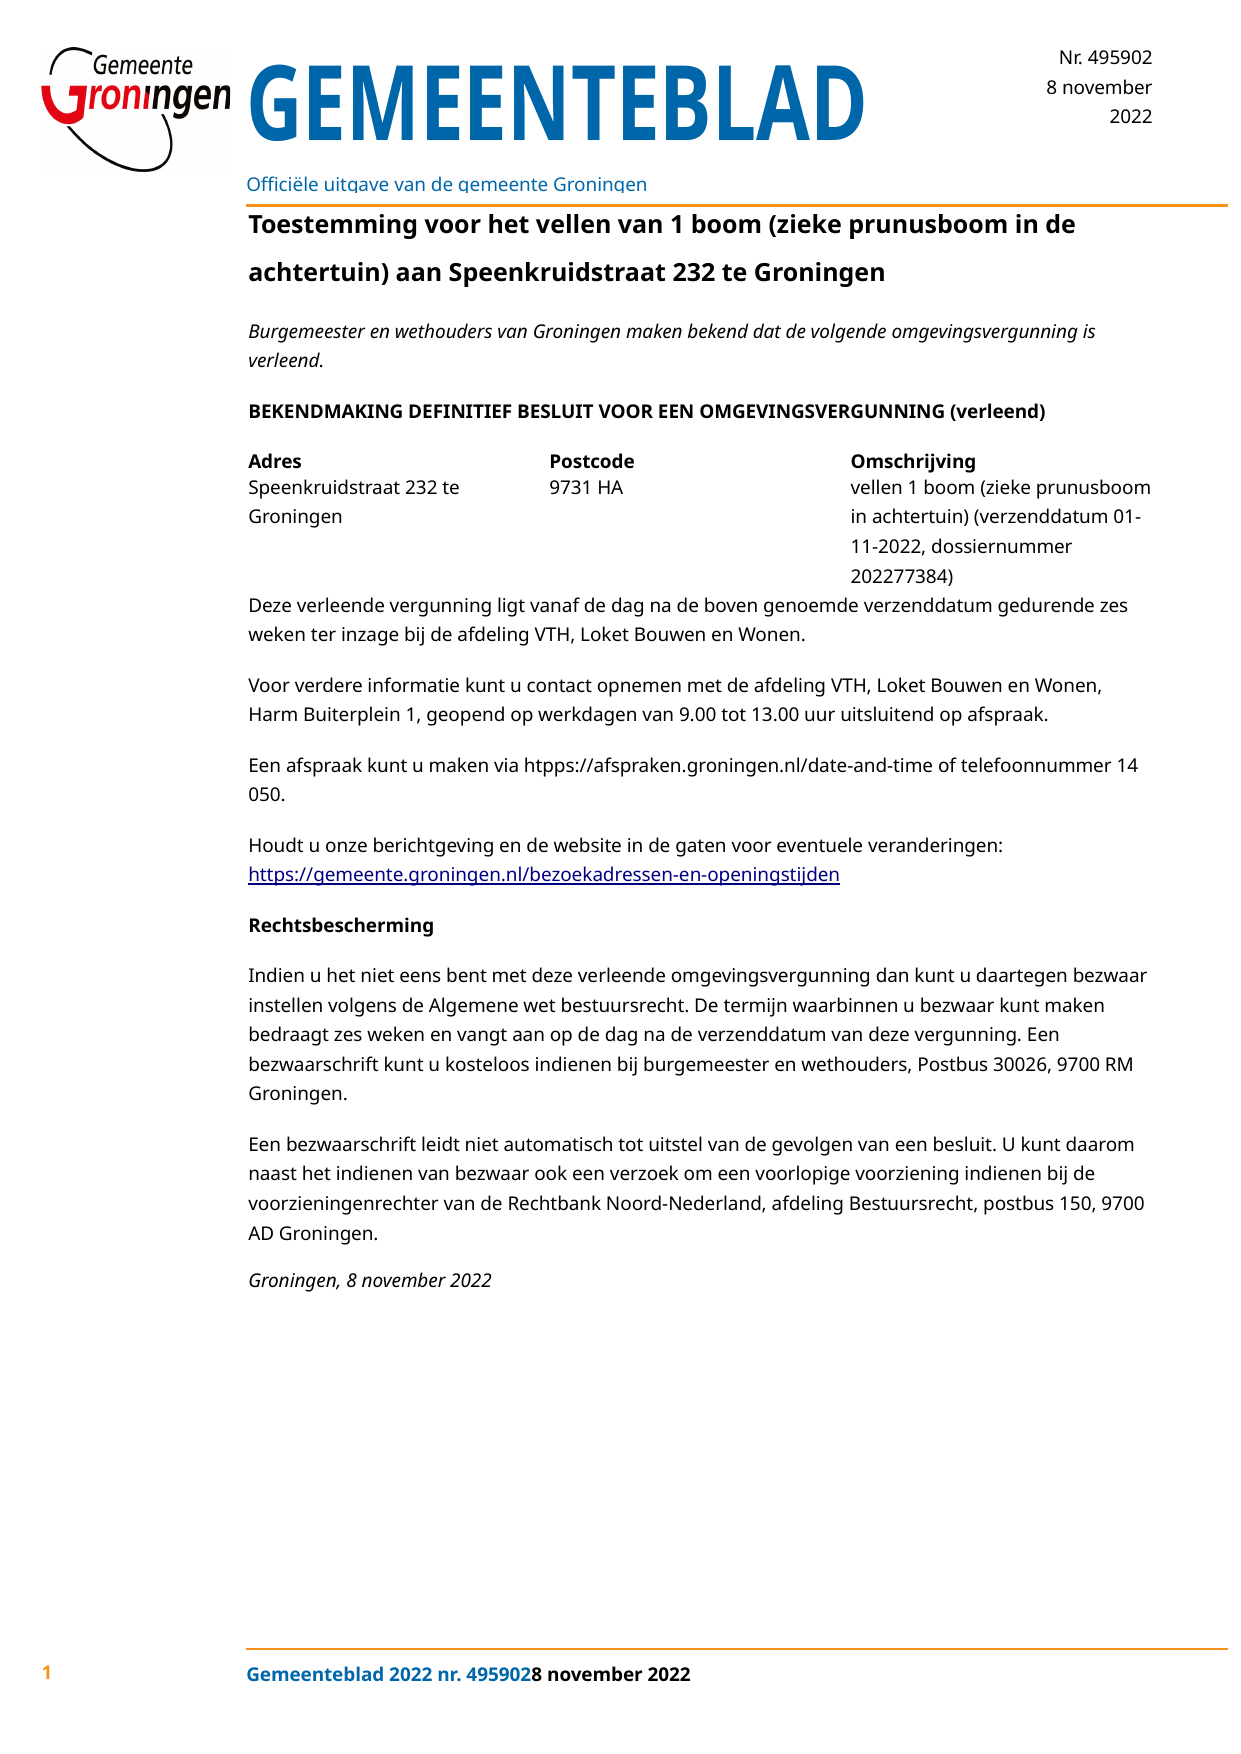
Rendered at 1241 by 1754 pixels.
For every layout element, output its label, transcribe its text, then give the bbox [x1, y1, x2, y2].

table_header Postcode [549, 449, 850, 474]
text Groningen, 8 november 2022 [248, 1268, 1152, 1293]
picture [41, 47, 231, 172]
text Voor verdere informatie kunt u contact opnemen met de afdeling VTH, Loket Bouwen en Wonen, Harm Buiterplein 1, geopend op werkdagen van 9.00 tot 13.00 uur uitsluitend op afspraak. [248, 672, 1152, 727]
text Indien u het niet eens bent met deze verleende omgevingsvergunning dan kunt u daartegen bezwaar instellen volgens de Algemene wet bestuursrecht. De termijn waarbinnen u bezwaar kunt maken bedraagt zes weken en vangt aan op de dag na de verzenddatum van deze vergunning. Een bezwaarschrift kunt u kosteloos indienen bij burgemeester en wethouders, Postbus 30026, 9700 RM Groningen. [248, 962, 1152, 1106]
text Deze verleende vergunning ligt vanaf de dag na de boven genoemde verzenddatum gedurende zes weken ter inzage bij de afdeling VTH, Loket Bouwen en Wonen. [248, 592, 1152, 647]
text Rechtsbescherming [248, 912, 1152, 938]
table_cell 9731 HA [549, 474, 850, 589]
table_header Omschrijving [850, 449, 1152, 474]
text Houdt u onze berichtgeving en de website in de gaten voor eventuele veranderingen: https://gemeente.groningen.nl/bezoekadressen-en-openingstijden [248, 832, 1152, 887]
table_cell Speenkruidstraat 232 te Groningen [248, 474, 549, 589]
text BEKENDMAKING DEFINITIEF BESLUIT VOOR EEN OMGEVINGSVERGUNNING (verleend) [248, 398, 1152, 424]
table_header Adres [248, 449, 549, 474]
text Toestemming voor het vellen van 1 boom (zieke prunusboom in de achtertuin) aan Speenkruidstraat 232 te Groningen [248, 207, 1152, 288]
table_cell vellen 1 boom (zieke prunusboom in achtertuin) (verzenddatum 01-11-2022, dossiernummer 202277384) [850, 474, 1152, 589]
text Burgemeester en wethouders van Groningen maken bekend dat de volgende omgevingsvergunning is verleend. [248, 318, 1152, 373]
text Een afspraak kunt u maken via htpps://afspraken.groningen.nl/date-and-time of telefoonnummer 14 050. [248, 752, 1152, 807]
text Een bezwaarschrift leidt niet automatisch tot uitstel van de gevolgen van een besluit. U kunt daarom naast het indienen van bezwaar ook een verzoek om een voorlopige voorziening indienen bij de voorzieningenrechter van de Rechtbank Noord-Nederland, afdeling Bestuursrecht, postbus 150, 9700 AD Groningen. [248, 1131, 1152, 1246]
